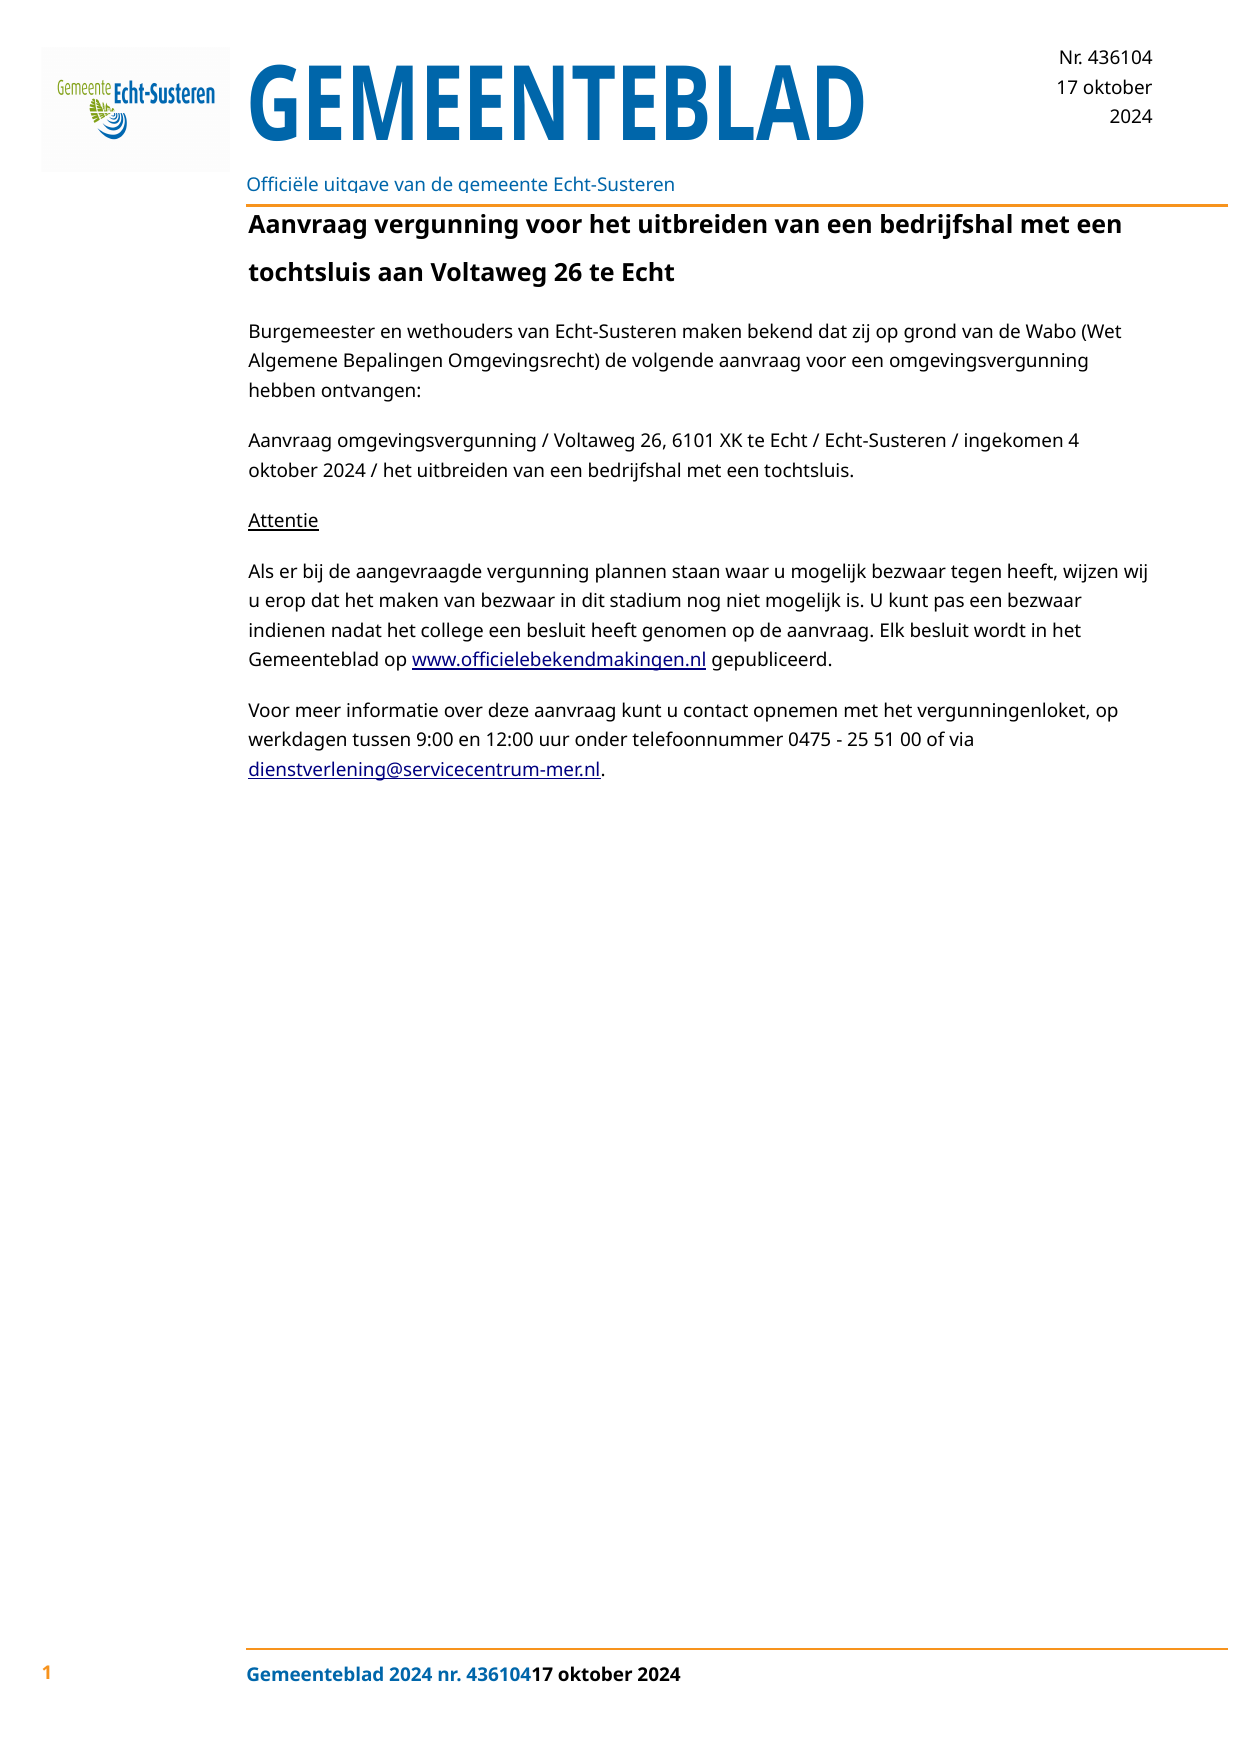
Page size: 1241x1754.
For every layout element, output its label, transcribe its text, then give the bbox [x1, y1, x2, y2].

text Als er bij de aangevraagde vergunning plannen staan waar u mogelijk bezwaar tegen heeft, wijzen wij u erop dat het maken van bezwaar in dit stadium nog niet mogelijk is. U kunt pas een bezwaar indienen nadat het college een besluit heeft genomen op de aanvraag. Elk besluit wordt in het Gemeenteblad op www.officielebekendmakingen.nl gepubliceerd. [248, 558, 1152, 672]
text Voor meer informatie over deze aanvraag kunt u contact opnemen met het vergunningenloket, op werkdagen tussen 9:00 en 12:00 uur onder telefoonnummer 0475 - 25 51 00 of via dienstverlening@servicecentrum-mer.nl. [248, 697, 1152, 782]
text Attentie [248, 507, 1152, 533]
text Aanvraag omgevingsvergunning / Voltaweg 26, 6101 XK te Echt / Echt-Susteren / ingekomen 4 oktober 2024 / het uitbreiden van een bedrijfshal met een tochtsluis. [248, 427, 1152, 483]
text Burgemeester en wethouders van Echt-Susteren maken bekend dat zij op grond van de Wabo (Wet Algemene Bepalingen Omgevingsrecht) de volgende aanvraag voor een omgevingsvergunning hebben ontvangen: [248, 318, 1152, 403]
picture [41, 47, 231, 172]
text Aanvraag vergunning voor het uitbreiden van een bedrijfshal met een tochtsluis aan Voltaweg 26 te Echt [248, 207, 1152, 288]
